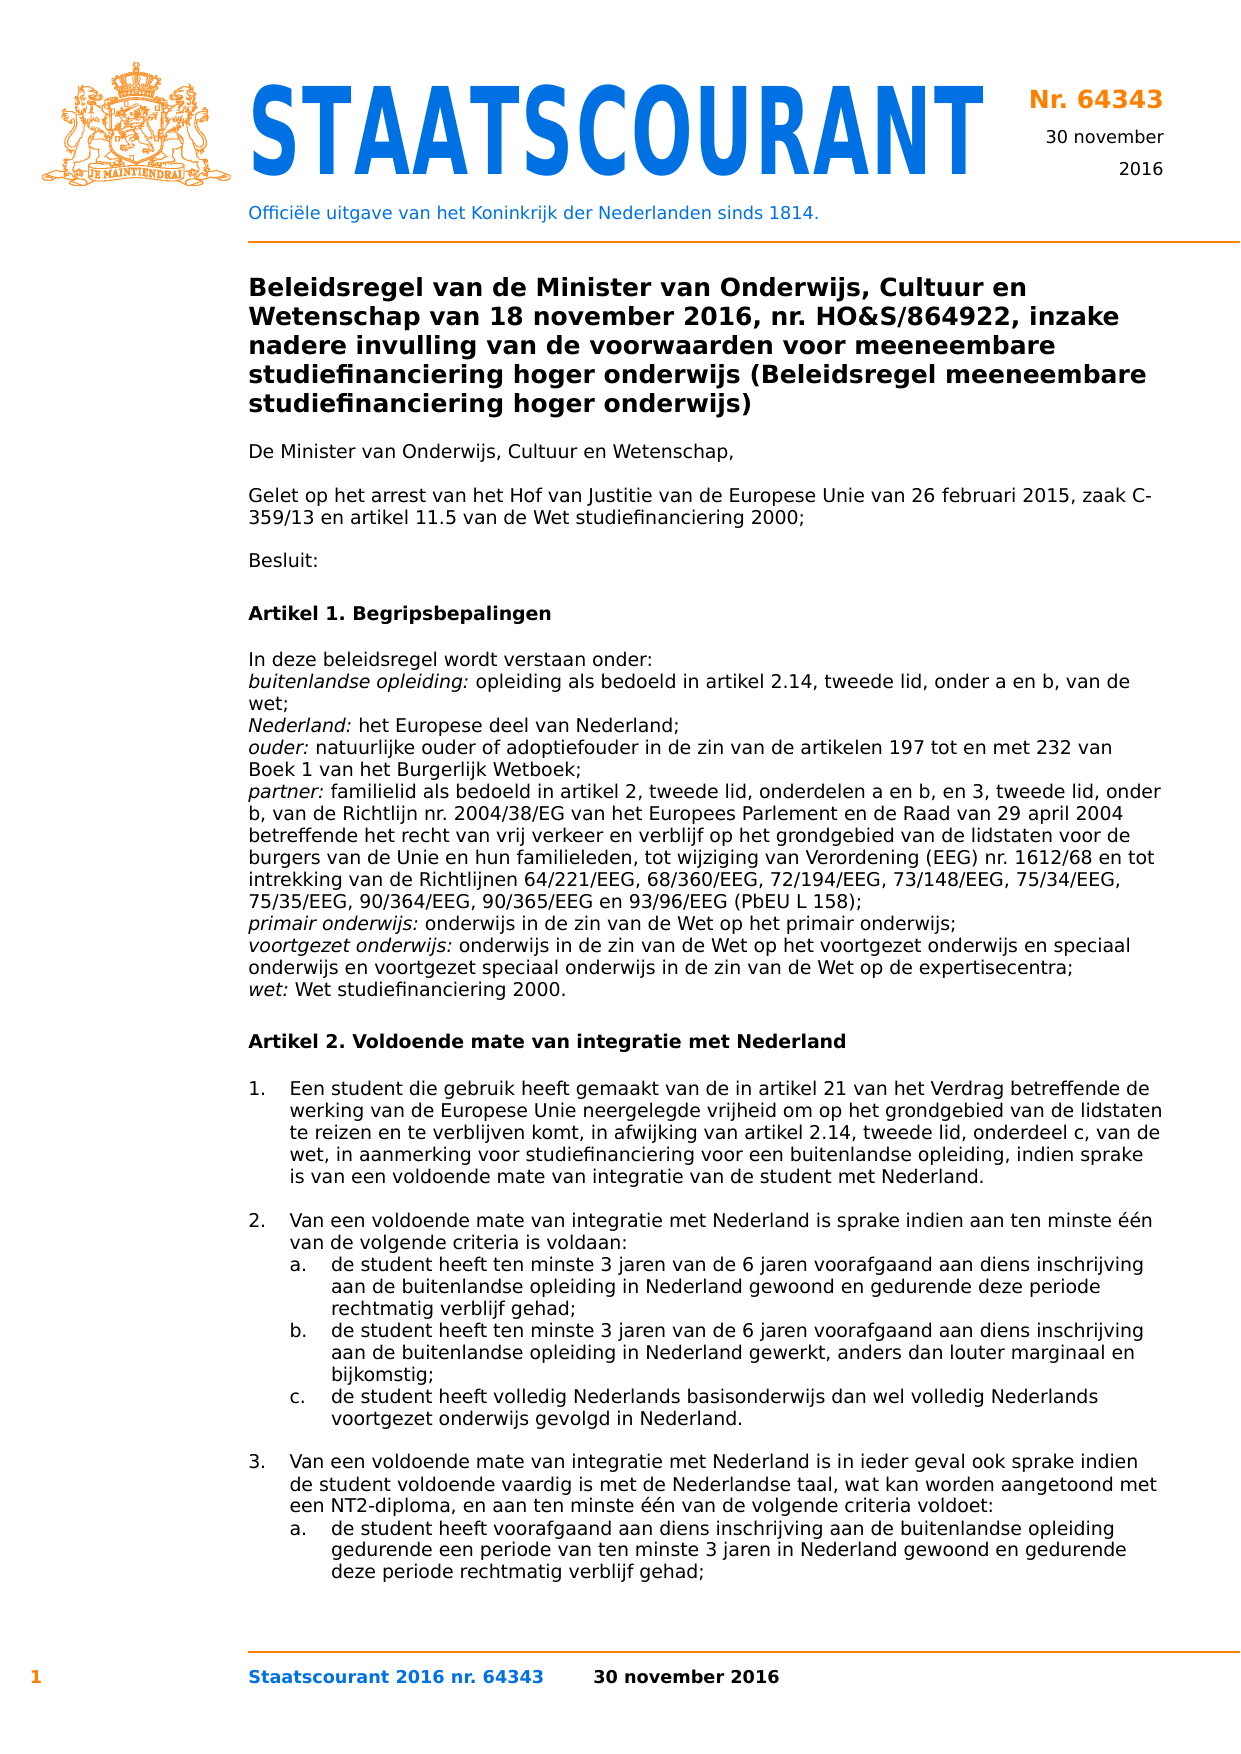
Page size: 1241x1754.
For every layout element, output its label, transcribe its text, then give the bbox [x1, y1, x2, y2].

text 2. Van een voldoende mate van integratie met Nederland is sprake indien aan ten minste één van de volgende criteria is voldaan: [248, 1210, 1163, 1254]
text primair onderwijs: onderwijs in de zin van de Wet op het primair onderwijs; [248, 913, 1163, 935]
text buitenlandse opleiding: opleiding als bedoeld in artikel 2.14, tweede lid, onder a en b, van de wet; [248, 671, 1163, 715]
picture [41, 62, 231, 186]
text 3. Van een voldoende mate van integratie met Nederland is in ieder geval ook sprake indien de student voldoende vaardig is met de Nederlandse taal, wat kan worden aangetoond met een NT2-diploma, en aan ten minste één van de volgende criteria voldoet: [248, 1451, 1163, 1517]
text 1. Een student die gebruik heeft gemaakt van de in artikel 21 van het Verdrag betreffende de werking van de Europese Unie neergelegde vrijheid om op het grondgebied van de lidstaten te reizen en te verblijven komt, in afwijking van artikel 2.14, tweede lid, onderdeel c, van de wet, in aanmerking voor studiefinanciering voor een buitenlandse opleiding, indien sprake is van een voldoende mate van integratie van de student met Nederland. [248, 1078, 1163, 1188]
text In deze beleidsregel wordt verstaan onder: [248, 649, 1163, 671]
text c. de student heeft volledig Nederlands basisonderwijs dan wel volledig Nederlands voortgezet onderwijs gevolgd in Nederland. [289, 1386, 1163, 1429]
subtitle Artikel 2. Voldoende mate van integratie met Nederland [248, 1031, 1163, 1053]
table_header Nr. 64343 [998, 62, 1240, 121]
text a. de student heeft voorafgaand aan diens inschrijving aan de buitenlandse opleiding gedurende een periode van ten minste 3 jaren in Nederland gewoond en gedurende deze periode rechtmatig verblijf gehad; [289, 1517, 1163, 1583]
text Gelet op het arrest van het Hof van Justitie van de Europese Unie van 26 februari 2015, zaak C-359/13 en artikel 11.5 van de Wet studiefinanciering 2000; [248, 484, 1163, 528]
text Besluit: [248, 550, 1163, 572]
text ouder: natuurlijke ouder of adoptiefouder in de zin van de artikelen 197 tot en met 232 van Boek 1 van het Burgerlijk Wetboek; [248, 737, 1163, 781]
text voortgezet onderwijs: onderwijs in de zin van de Wet op het voortgezet onderwijs en speciaal onderwijs en voortgezet speciaal onderwijs in de zin van de Wet op de expertisecentra; [248, 935, 1163, 979]
subtitle Beleidsregel van de Minister van Onderwijs, Cultuur en Wetenschap van 18 november 2016, nr. HO&S/864922, inzake nadere invulling van de voorwaarden voor meeneembare studiefinanciering hoger onderwijs (Beleidsregel meeneembare studiefinanciering hoger onderwijs) [248, 273, 1163, 419]
text partner: familielid als bedoeld in artikel 2, tweede lid, onderdelen a en b, en 3, tweede lid, onder b, van de Richtlijn nr. 2004/38/EG van het Europees Parlement en de Raad van 29 april 2004 betreffende het recht van vrij verkeer en verblijf op het grondgebied van de lidstaten voor de burgers van de Unie en hun familieleden, tot wijziging van Verordening (EEG) nr. 1612/68 en tot intrekking van de Richtlijnen 64/221/EEG, 68/360/EEG, 72/194/EEG, 73/148/EEG, 75/34/EEG, 75/35/EEG, 90/364/EEG, 90/365/EEG en 93/96/EEG (PbEU L 158); [248, 781, 1163, 913]
text wet: Wet studiefinanciering 2000. [248, 979, 1163, 1001]
text Nederland: het Europese deel van Nederland; [248, 715, 1163, 737]
text a. de student heeft ten minste 3 jaren van de 6 jaren voorafgaand aan diens inschrijving aan de buitenlandse opleiding in Nederland gewoond en gedurende deze periode rechtmatig verblijf gehad; [289, 1254, 1163, 1320]
text b. de student heeft ten minste 3 jaren van de 6 jaren voorafgaand aan diens inschrijving aan de buitenlandse opleiding in Nederland gewerkt, anders dan louter marginaal en bijkomstig; [289, 1320, 1163, 1386]
table_header [25, 62, 248, 241]
table_cell 30 november [998, 121, 1240, 153]
subtitle Artikel 1. Begripsbepalingen [248, 602, 1163, 624]
table_cell 2016 [998, 153, 1240, 203]
table_cell Officiële uitgave van het Koninkrijk der Nederlanden sinds 1814. [248, 203, 1240, 241]
table_header STAATSCOURANT [248, 62, 998, 203]
text De Minister van Onderwijs, Cultuur en Wetenschap, [248, 441, 1163, 463]
